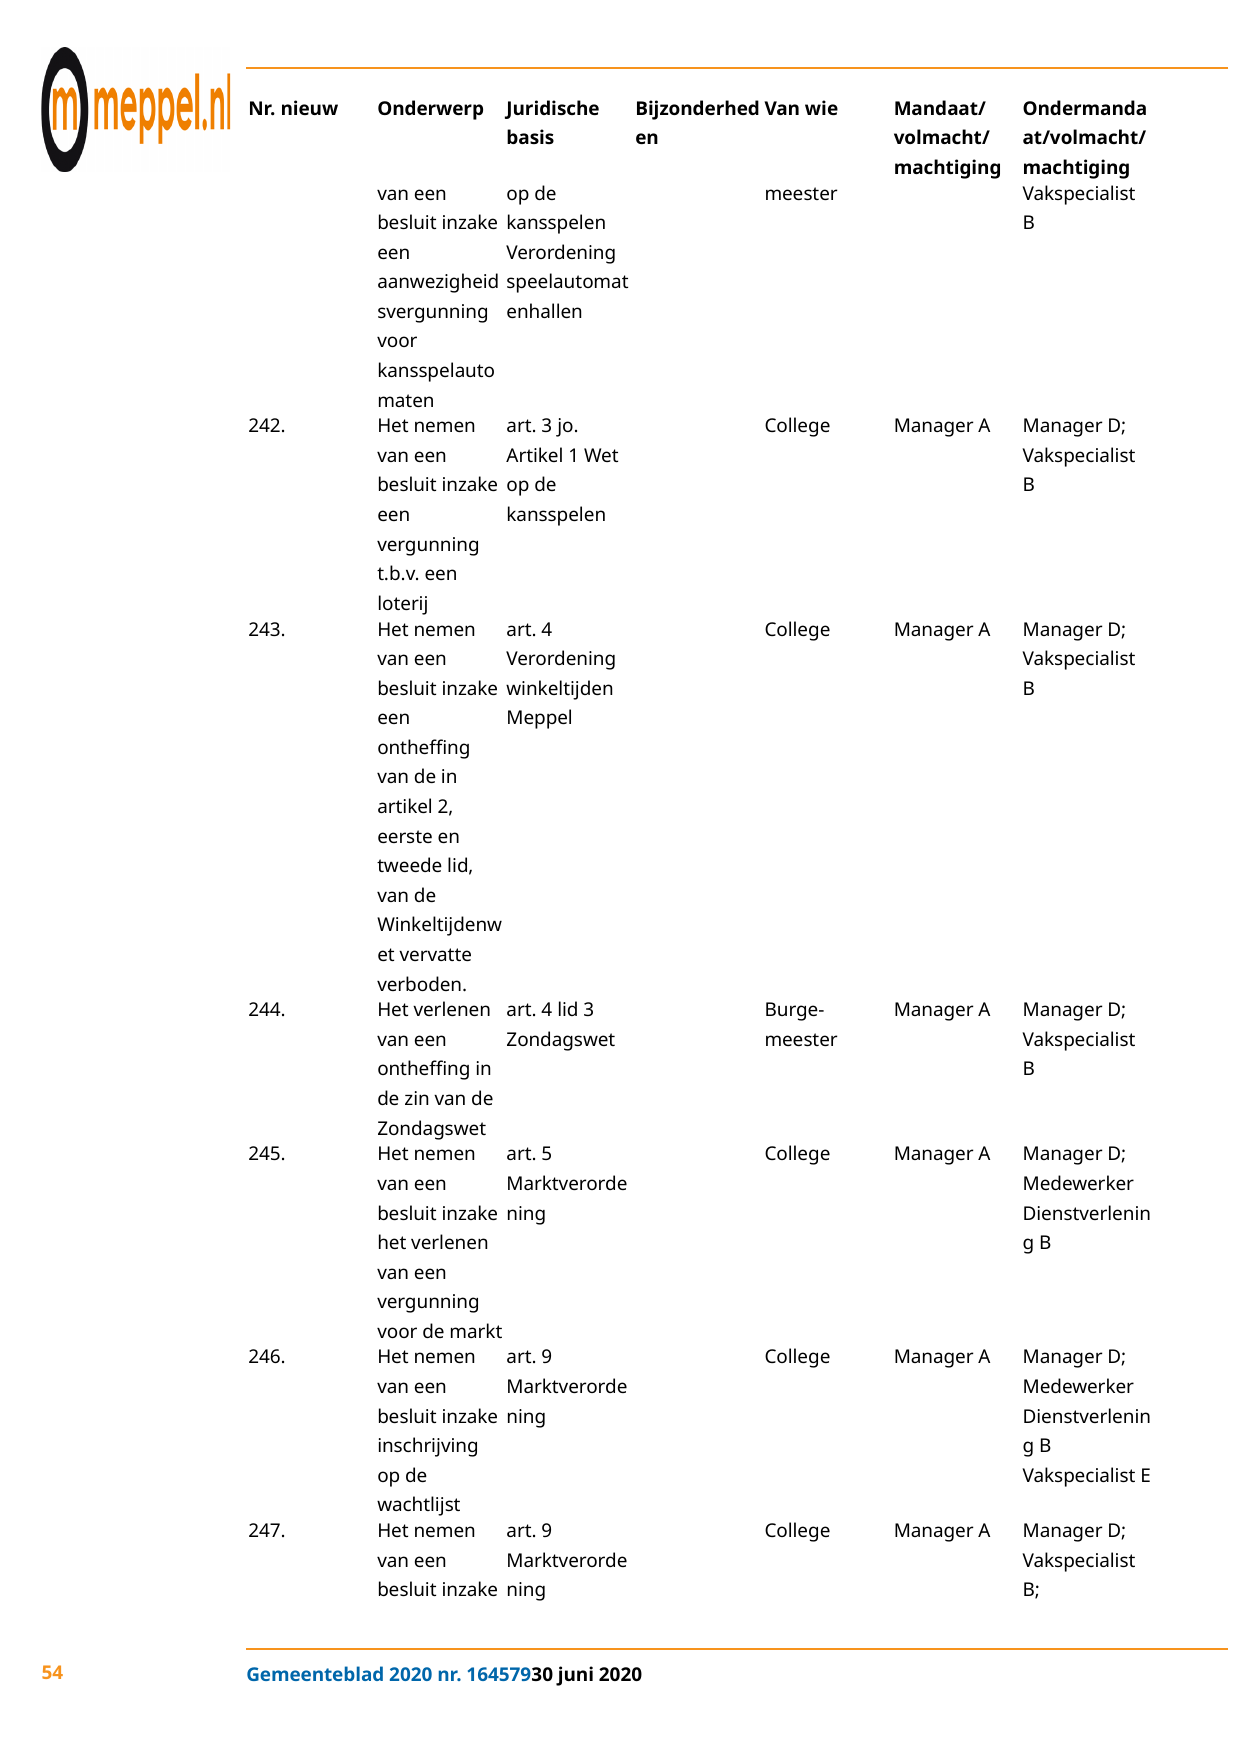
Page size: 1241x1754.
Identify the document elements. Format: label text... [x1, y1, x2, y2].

table_cell [894, 180, 1022, 412]
table_cell Manager A [894, 616, 1022, 996]
table_cell [635, 1518, 764, 1602]
table_header Mandaat/volmacht/machtiging [894, 95, 1022, 180]
table_cell [635, 616, 764, 996]
table_cell Manager D; Vakspecialist B; [1023, 1518, 1152, 1602]
table_cell Manager D; Vakspecialist B [1023, 413, 1152, 616]
table_header Onderwerp [377, 95, 506, 180]
table_cell art. 3 jo. Artikel 1 Wet op de kansspelen [506, 413, 635, 616]
table_header Bijzonderheden [635, 95, 764, 180]
table_cell art. 4 lid 3 Zondagswet [506, 996, 635, 1141]
table_cell [635, 180, 764, 412]
table_cell Manager A [894, 1344, 1022, 1517]
table_cell [248, 616, 377, 996]
table_cell [248, 413, 377, 616]
table_header Juridische basis [506, 95, 635, 180]
table_cell Burge-meester [764, 996, 893, 1141]
table_cell Manager A [894, 413, 1022, 616]
table_cell Manager A [894, 996, 1022, 1141]
table_cell [635, 1141, 764, 1344]
table_cell College [764, 1518, 893, 1602]
table_cell College [764, 616, 893, 996]
table_cell Manager A [894, 1518, 1022, 1602]
table_cell Het nemen van een besluit inzake een ontheffing van de in artikel 2, eerste en tweede lid, van de Winkeltijdenwet vervatte verboden. [377, 616, 506, 996]
table_cell [635, 996, 764, 1141]
table_cell Manager D; Vakspecialist B [1023, 616, 1152, 996]
table_cell College [764, 413, 893, 616]
table_cell Het nemen van een besluit inzake [377, 1518, 506, 1602]
table_cell op de kansspelen Verordening speelautomatenhallen [506, 180, 635, 412]
table_cell art. 5 Marktverordening [506, 1141, 635, 1344]
table_cell Manager D; Medewerker Dienstverlening B Vakspecialist E [1023, 1344, 1152, 1517]
table_cell Manager D; Medewerker Dienstverlening B [1023, 1141, 1152, 1344]
table_cell Vakspecialist B [1023, 180, 1152, 412]
table_cell Het nemen van een besluit inzake een vergunning t.b.v. een loterij [377, 413, 506, 616]
table_header Van wie [764, 95, 893, 180]
table_cell [248, 996, 377, 1141]
table_cell [248, 1141, 377, 1344]
table_cell [248, 180, 377, 412]
table_cell Het nemen van een besluit inzake het verlenen van een vergunning voor de markt [377, 1141, 506, 1344]
table_cell Manager D; Vakspecialist B [1023, 996, 1152, 1141]
table_cell meester [764, 180, 893, 412]
table_header Nr. nieuw [248, 95, 377, 180]
table_cell art. 9 Marktverordening [506, 1344, 635, 1517]
table_cell Manager A [894, 1141, 1022, 1344]
table_cell [635, 1344, 764, 1517]
table_cell [248, 1344, 377, 1517]
table_cell College [764, 1141, 893, 1344]
table_cell art. 9 Marktverordening [506, 1518, 635, 1602]
table_cell College [764, 1344, 893, 1517]
table_cell Het nemen van een besluit inzake inschrijving op de wachtlijst [377, 1344, 506, 1517]
table_header Ondermandaat/volmacht/ machtiging [1023, 95, 1152, 180]
table_cell [635, 413, 764, 616]
table_cell art. 4 Verordening winkeltijden Meppel [506, 616, 635, 996]
table_cell van een besluit inzake een aanwezigheidsvergunning voor kansspelautomaten [377, 180, 506, 412]
table_cell Het verlenen van een ontheffing in de zin van de Zondagswet [377, 996, 506, 1141]
table_cell [248, 1518, 377, 1602]
picture [41, 47, 231, 172]
